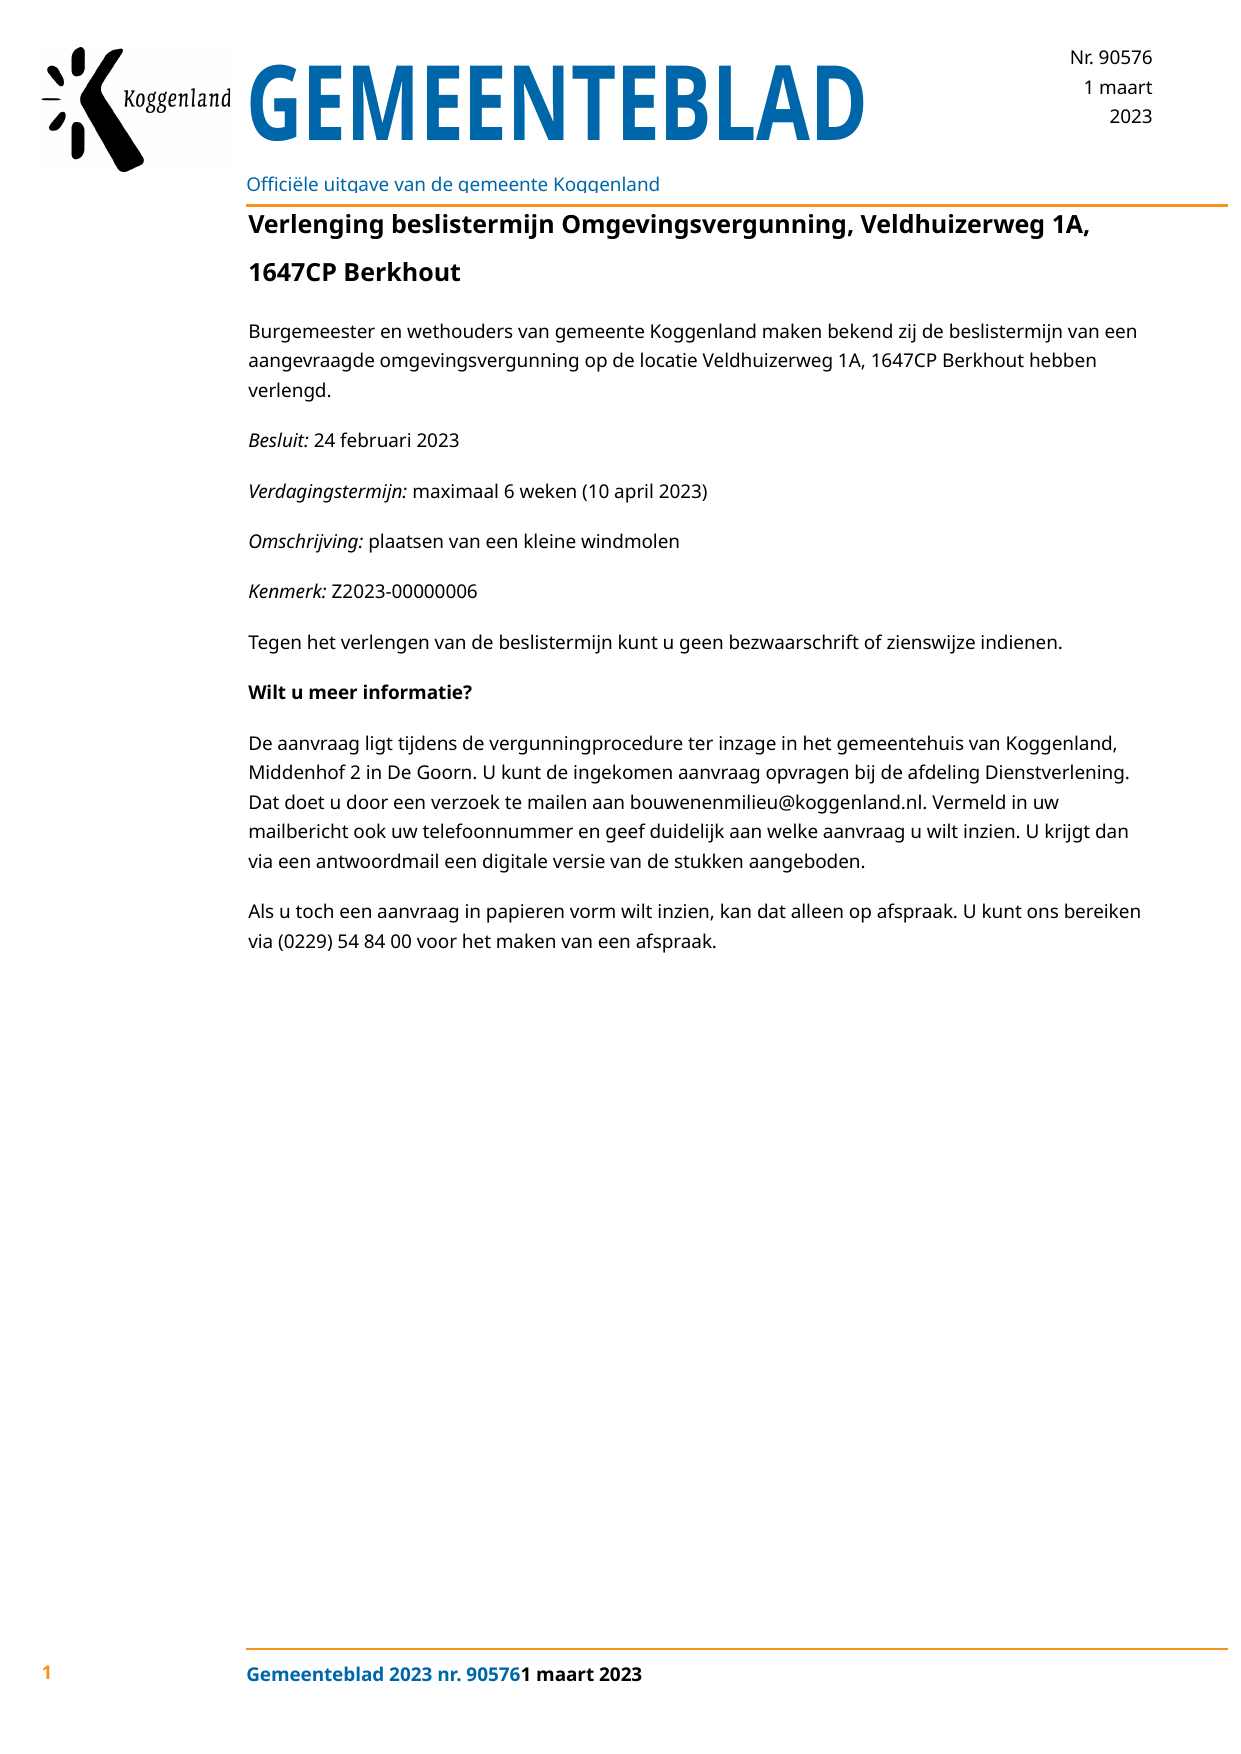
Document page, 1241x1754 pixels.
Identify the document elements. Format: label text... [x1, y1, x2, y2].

picture [41, 47, 231, 172]
text Besluit: 24 februari 2023 [248, 427, 1152, 453]
text Verlenging beslistermijn Omgevingsvergunning, Veldhuizerweg 1A, 1647CP Berkhout [248, 207, 1152, 288]
text De aanvraag ligt tijdens de vergunningprocedure ter inzage in het gemeentehuis van Koggenland, Middenhof 2 in De Goorn. U kunt de ingekomen aanvraag opvragen bij de afdeling Dienstverlening. Dat doet u door een verzoek te mailen aan bouwenenmilieu@koggenland.nl. Vermeld in uw mailbericht ook uw telefoonnummer en geef duidelijk aan welke aanvraag u wilt inzien. U krijgt dan via een antwoordmail een digitale versie van de stukken aangeboden. [248, 730, 1152, 874]
text Tegen het verlengen van de beslistermijn kunt u geen bezwaarschrift of zienswijze indienen. [248, 629, 1152, 655]
text Verdagingstermijn: maximaal 6 weken (10 april 2023) [248, 478, 1152, 504]
text Burgemeester en wethouders van gemeente Koggenland maken bekend zij de beslistermijn van een aangevraagde omgevingsvergunning op de locatie Veldhuizerweg 1A, 1647CP Berkhout hebben verlengd. [248, 318, 1152, 403]
text Wilt u meer informatie? [248, 679, 1152, 705]
text Omschrijving: plaatsen van een kleine windmolen [248, 528, 1152, 554]
text Kenmerk: Z2023-00000006 [248, 579, 1152, 604]
text Als u toch een aanvraag in papieren vorm wilt inzien, kan dat alleen op afspraak. U kunt ons bereiken via (0229) 54 84 00 voor het maken van een afspraak. [248, 899, 1152, 954]
